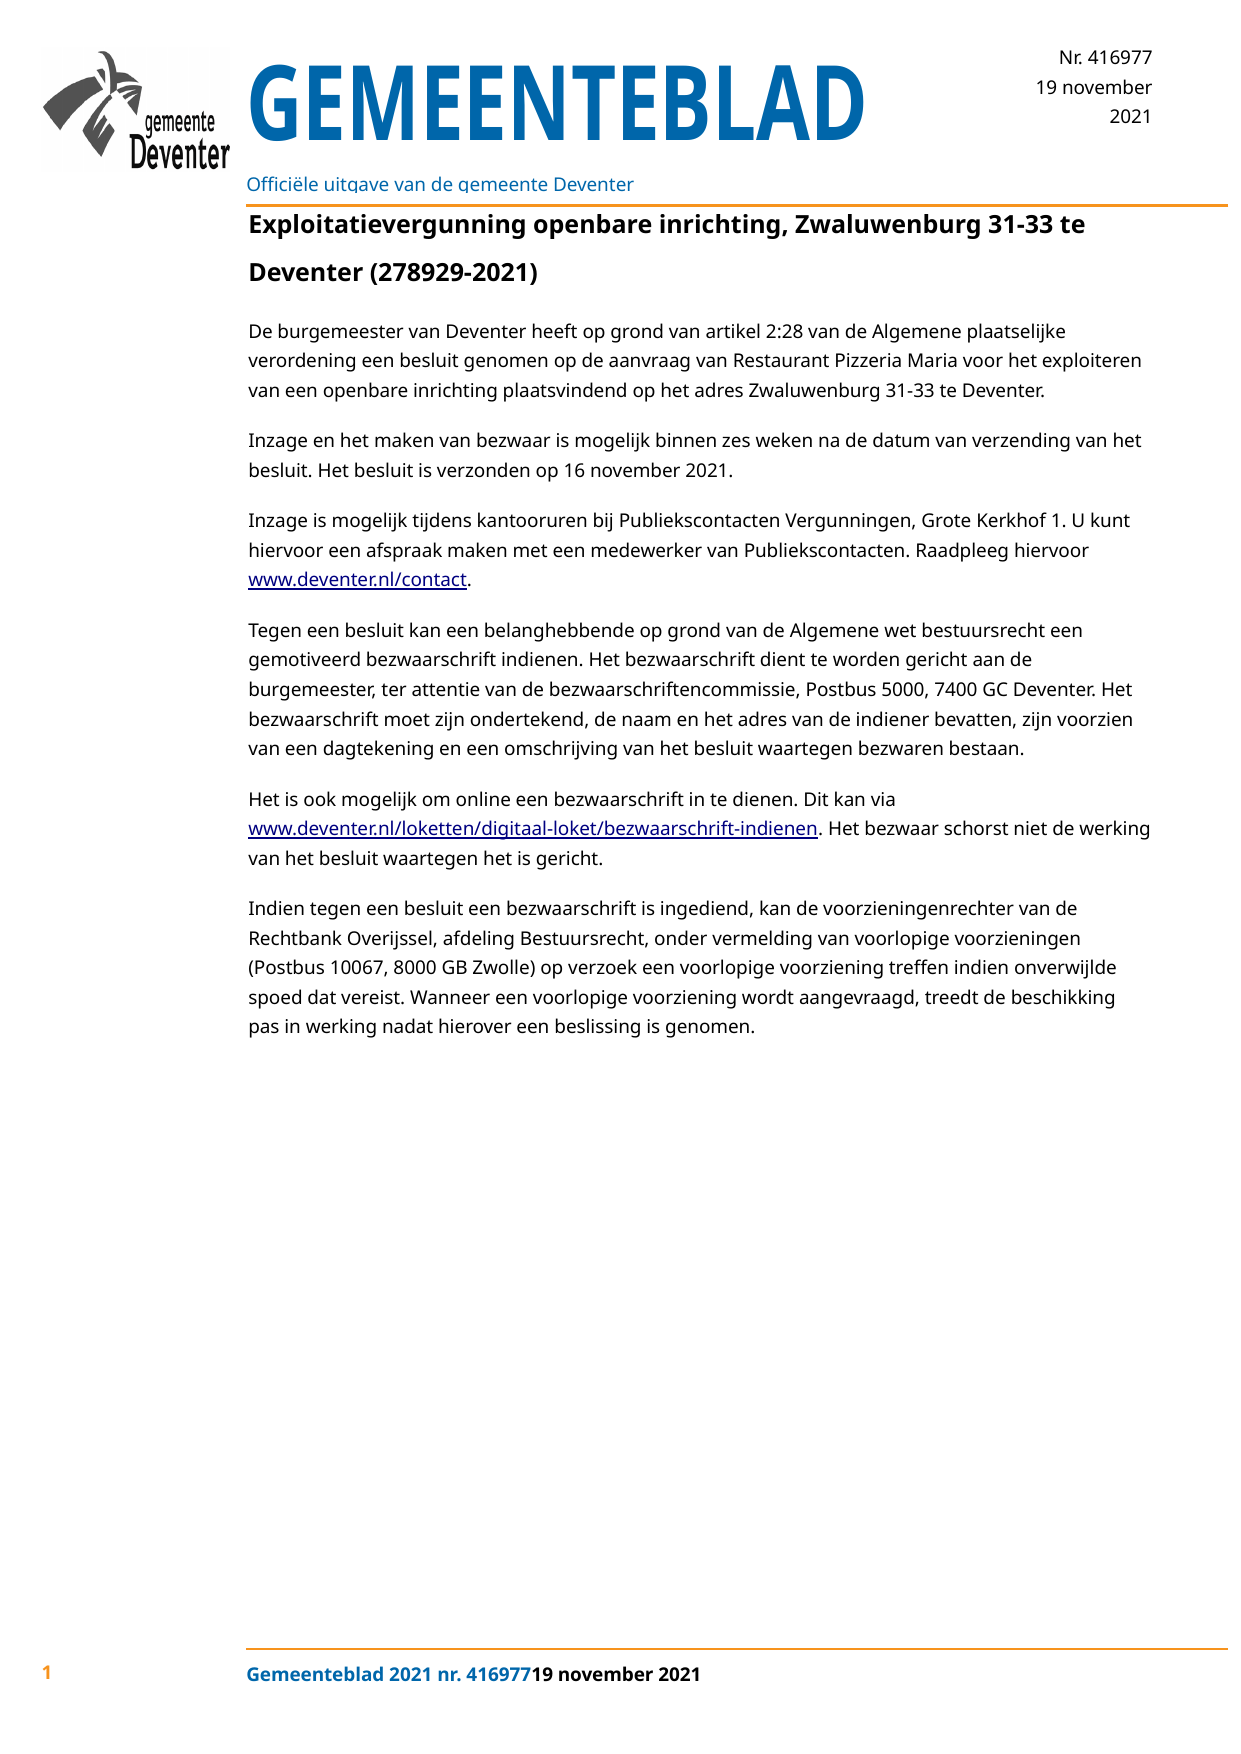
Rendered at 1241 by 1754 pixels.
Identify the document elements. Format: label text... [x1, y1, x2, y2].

text Exploitatievergunning openbare inrichting, Zwaluwenburg 31-33 te Deventer (278929-2021) [248, 207, 1152, 288]
text De burgemeester van Deventer heeft op grond van artikel 2:28 van de Algemene plaatselijke verordening een besluit genomen op de aanvraag van Restaurant Pizzeria Maria voor het exploiteren van een openbare inrichting plaatsvindend op het adres Zwaluwenburg 31-33 te Deventer. [248, 318, 1152, 403]
text Inzage is mogelijk tijdens kantooruren bij Publiekscontacten Vergunningen, Grote Kerkhof 1. U kunt hiervoor een afspraak maken met een medewerker van Publiekscontacten. Raadpleeg hiervoor www.deventer.nl/contact. [248, 507, 1152, 592]
text Inzage en het maken van bezwaar is mogelijk binnen zes weken na de datum van verzending van het besluit. Het besluit is verzonden op 16 november 2021. [248, 427, 1152, 483]
text Het is ook mogelijk om online een bezwaarschrift in te dienen. Dit kan via www.deventer.nl/loketten/digitaal-loket/bezwaarschrift-indienen. Het bezwaar schorst niet de werking van het besluit waartegen het is gericht. [248, 786, 1152, 871]
picture [41, 47, 231, 172]
text Indien tegen een besluit een bezwaarschrift is ingediend, kan de voorzieningenrechter van de Rechtbank Overijssel, afdeling Bestuursrecht, onder vermelding van voorlopige voorzieningen (Postbus 10067, 8000 GB Zwolle) op verzoek een voorlopige voorziening treffen indien onverwijlde spoed dat vereist. Wanneer een voorlopige voorziening wordt aangevraagd, treedt de beschikking pas in werking nadat hierover een beslissing is genomen. [248, 895, 1152, 1039]
text Tegen een besluit kan een belanghebbende op grond van de Algemene wet bestuursrecht een gemotiveerd bezwaarschrift indienen. Het bezwaarschrift dient te worden gericht aan de burgemeester, ter attentie van de bezwaarschriftencommissie, Postbus 5000, 7400 GC Deventer. Het bezwaarschrift moet zijn ondertekend, de naam en het adres van de indiener bevatten, zijn voorzien van een dagtekening en een omschrijving van het besluit waartegen bezwaren bestaan. [248, 617, 1152, 761]
